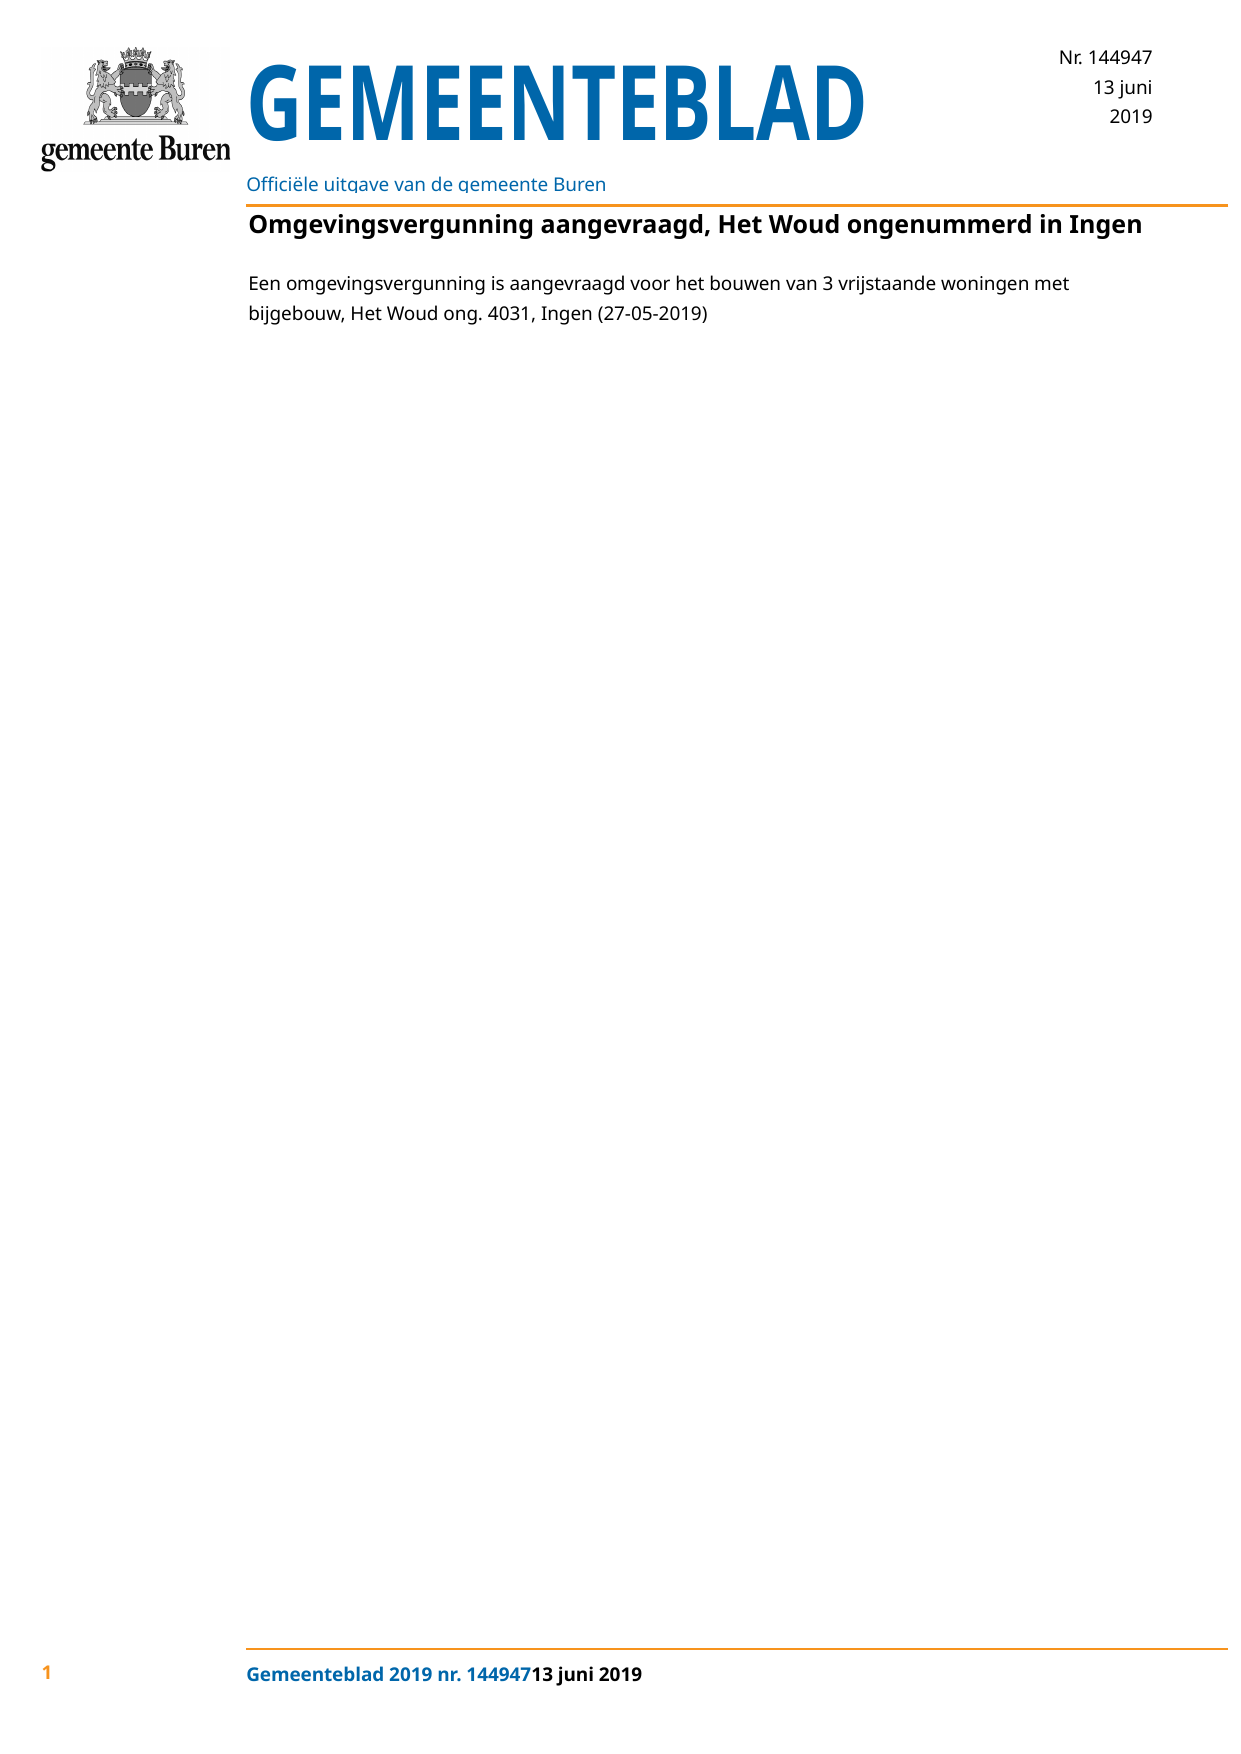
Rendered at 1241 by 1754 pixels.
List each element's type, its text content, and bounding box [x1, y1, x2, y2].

text Een omgevingsvergunning is aangevraagd voor het bouwen van 3 vrijstaande woningen met bijgebouw, Het Woud ong. 4031, Ingen (27-05-2019) [248, 270, 1152, 326]
text Omgevingsvergunning aangevraagd, Het Woud ongenummerd in Ingen [248, 207, 1152, 241]
picture [41, 47, 231, 172]
